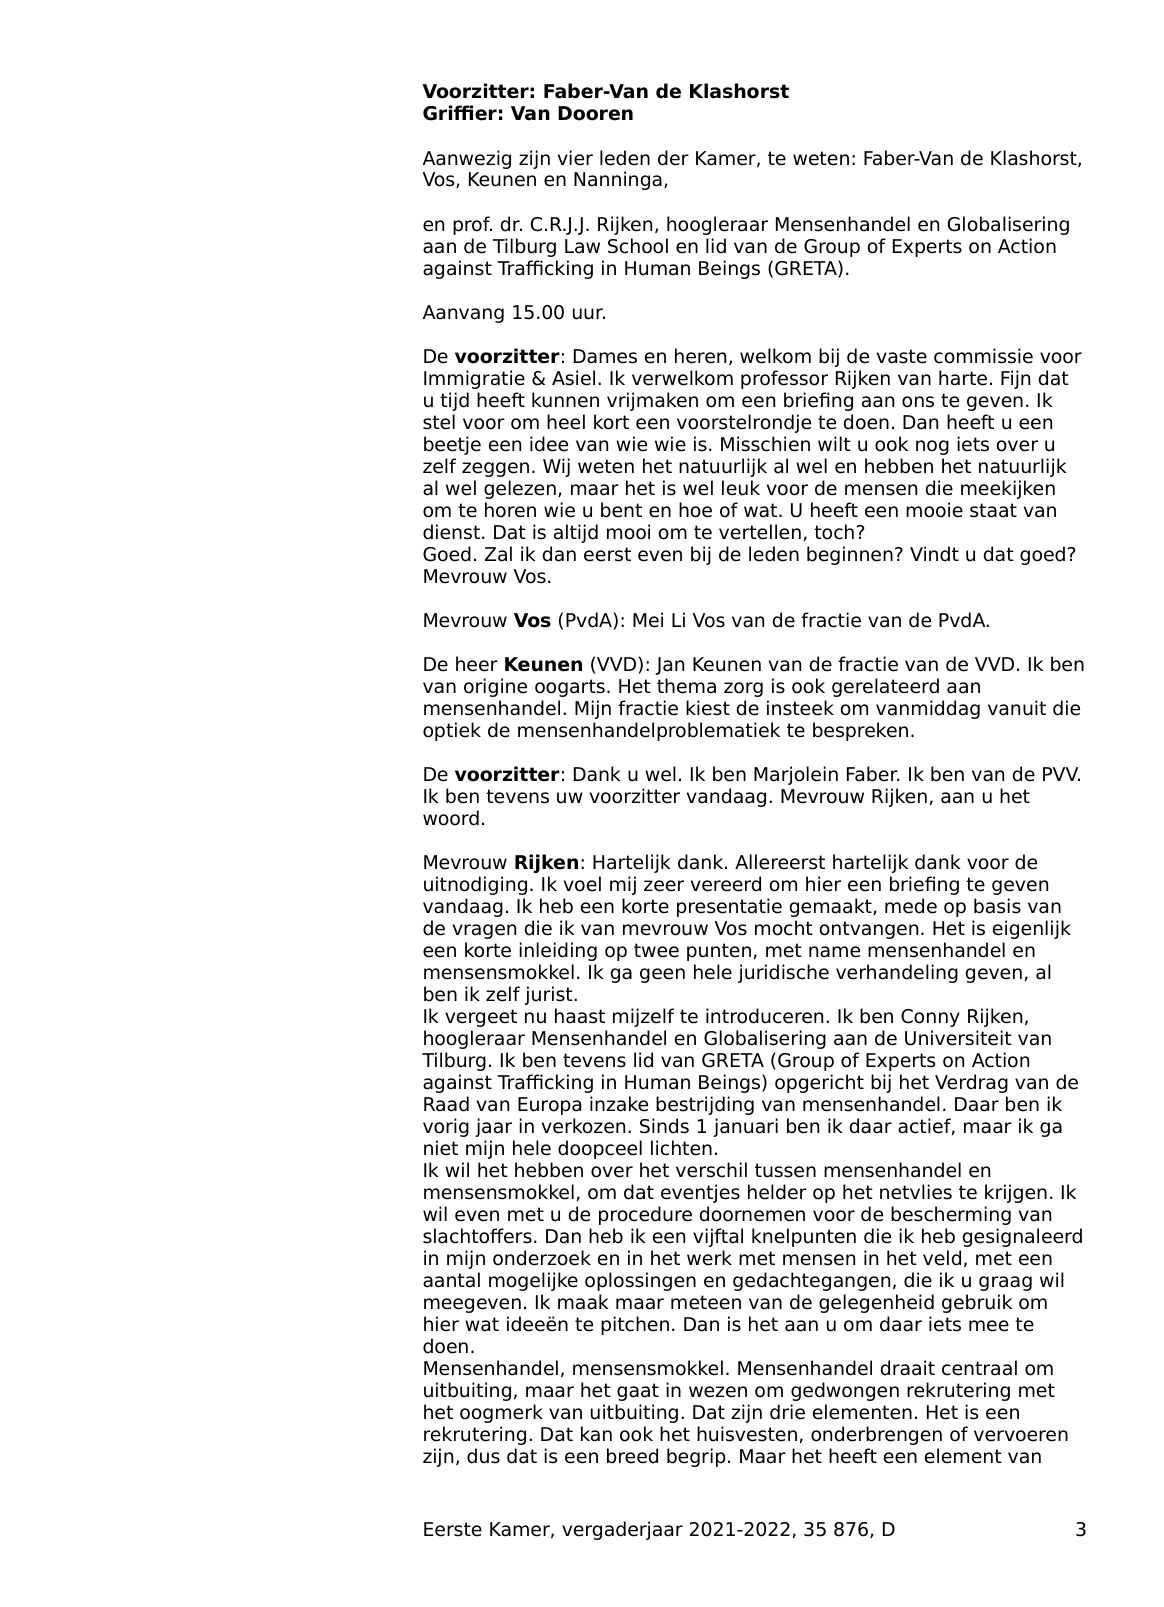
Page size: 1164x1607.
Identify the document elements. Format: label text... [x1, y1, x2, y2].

text De heer Keunen (VVD): Jan Keunen van de fractie van de VVD. Ik ben van origine oogarts. Het thema zorg is ook gerelateerd aan mensenhandel. Mijn fractie kiest de insteek om vanmiddag vanuit die optiek de mensenhandelproblematiek te bespreken. [422, 654, 1087, 742]
text Ik wil het hebben over het verschil tussen mensenhandel en mensensmokkel, om dat eventjes helder op het netvlies te krijgen. Ik wil even met u de procedure doornemen voor de bescherming van slachtoffers. Dan heb ik een vijftal knelpunten die ik heb gesignaleerd in mijn onderzoek en in het werk met mensen in het veld, met een aantal mogelijke oplossingen en gedachtegangen, die ik u graag wil meegeven. Ik maak maar meteen van de gelegenheid gebruik om hier wat ideeën te pitchen. Dan is het aan u om daar iets mee te doen. [422, 1160, 1087, 1358]
text Mevrouw Rijken: Hartelijk dank. Allereerst hartelijk dank voor de uitnodiging. Ik voel mij zeer vereerd om hier een briefing te geven vandaag. Ik heb een korte presentatie gemaakt, mede op basis van de vragen die ik van mevrouw Vos mocht ontvangen. Het is eigenlijk een korte inleiding op twee punten, met name mensenhandel en mensensmokkel. Ik ga geen hele juridische verhandeling geven, al ben ik zelf jurist. [422, 852, 1087, 1006]
text Mensenhandel, mensensmokkel. Mensenhandel draait centraal om uitbuiting, maar het gaat in wezen om gedwongen rekrutering met het oogmerk van uitbuiting. Dat zijn drie elementen. Het is een rekrutering. Dat kan ook het huisvesten, onderbrengen of vervoeren zijn, dus dat is een breed begrip. Maar het heeft een element van [422, 1358, 1087, 1468]
text Aanvang 15.00 uur. [422, 302, 1087, 324]
text Goed. Zal ik dan eerst even bij de leden beginnen? Vindt u dat goed? Mevrouw Vos. [422, 544, 1087, 588]
text De voorzitter: Dank u wel. Ik ben Marjolein Faber. Ik ben van de PVV. Ik ben tevens uw voorzitter vandaag. Mevrouw Rijken, aan u het woord. [422, 764, 1087, 830]
text en prof. dr. C.R.J.J. Rijken, hoogleraar Mensenhandel en Globalisering aan de Tilburg Law School en lid van de Group of Experts on Action against Trafficking in Human Beings (GRETA). [422, 213, 1087, 279]
text Mevrouw Vos (PvdA): Mei Li Vos van de fractie van de PvdA. [422, 610, 1087, 632]
text Voorzitter: Faber-Van de Klashorst [422, 81, 1087, 103]
text De voorzitter: Dames en heren, welkom bij de vaste commissie voor Immigratie & Asiel. Ik verwelkom professor Rijken van harte. Fijn dat u tijd heeft kunnen vrijmaken om een briefing aan ons te geven. Ik stel voor om heel kort een voorstelrondje te doen. Dan heeft u een beetje een idee van wie wie is. Misschien wilt u ook nog iets over u zelf zeggen. Wij weten het natuurlijk al wel en hebben het natuurlijk al wel gelezen, maar het is wel leuk voor de mensen die meekijken om te horen wie u bent en hoe of wat. U heeft een mooie staat van dienst. Dat is altijd mooi om te vertellen, toch? [422, 346, 1087, 544]
text Ik vergeet nu haast mijzelf te introduceren. Ik ben Conny Rijken, hoogleraar Mensenhandel en Globalisering aan de Universiteit van Tilburg. Ik ben tevens lid van GRETA (Group of Experts on Action against Trafficking in Human Beings) opgericht bij het Verdrag van de Raad van Europa inzake bestrijding van mensenhandel. Daar ben ik vorig jaar in verkozen. Sinds 1 januari ben ik daar actief, maar ik ga niet mijn hele doopceel lichten. [422, 1006, 1087, 1160]
text Aanwezig zijn vier leden der Kamer, te weten: Faber-Van de Klashorst, Vos, Keunen en Nanninga, [422, 147, 1087, 191]
text Griffier: Van Dooren [422, 103, 1087, 125]
